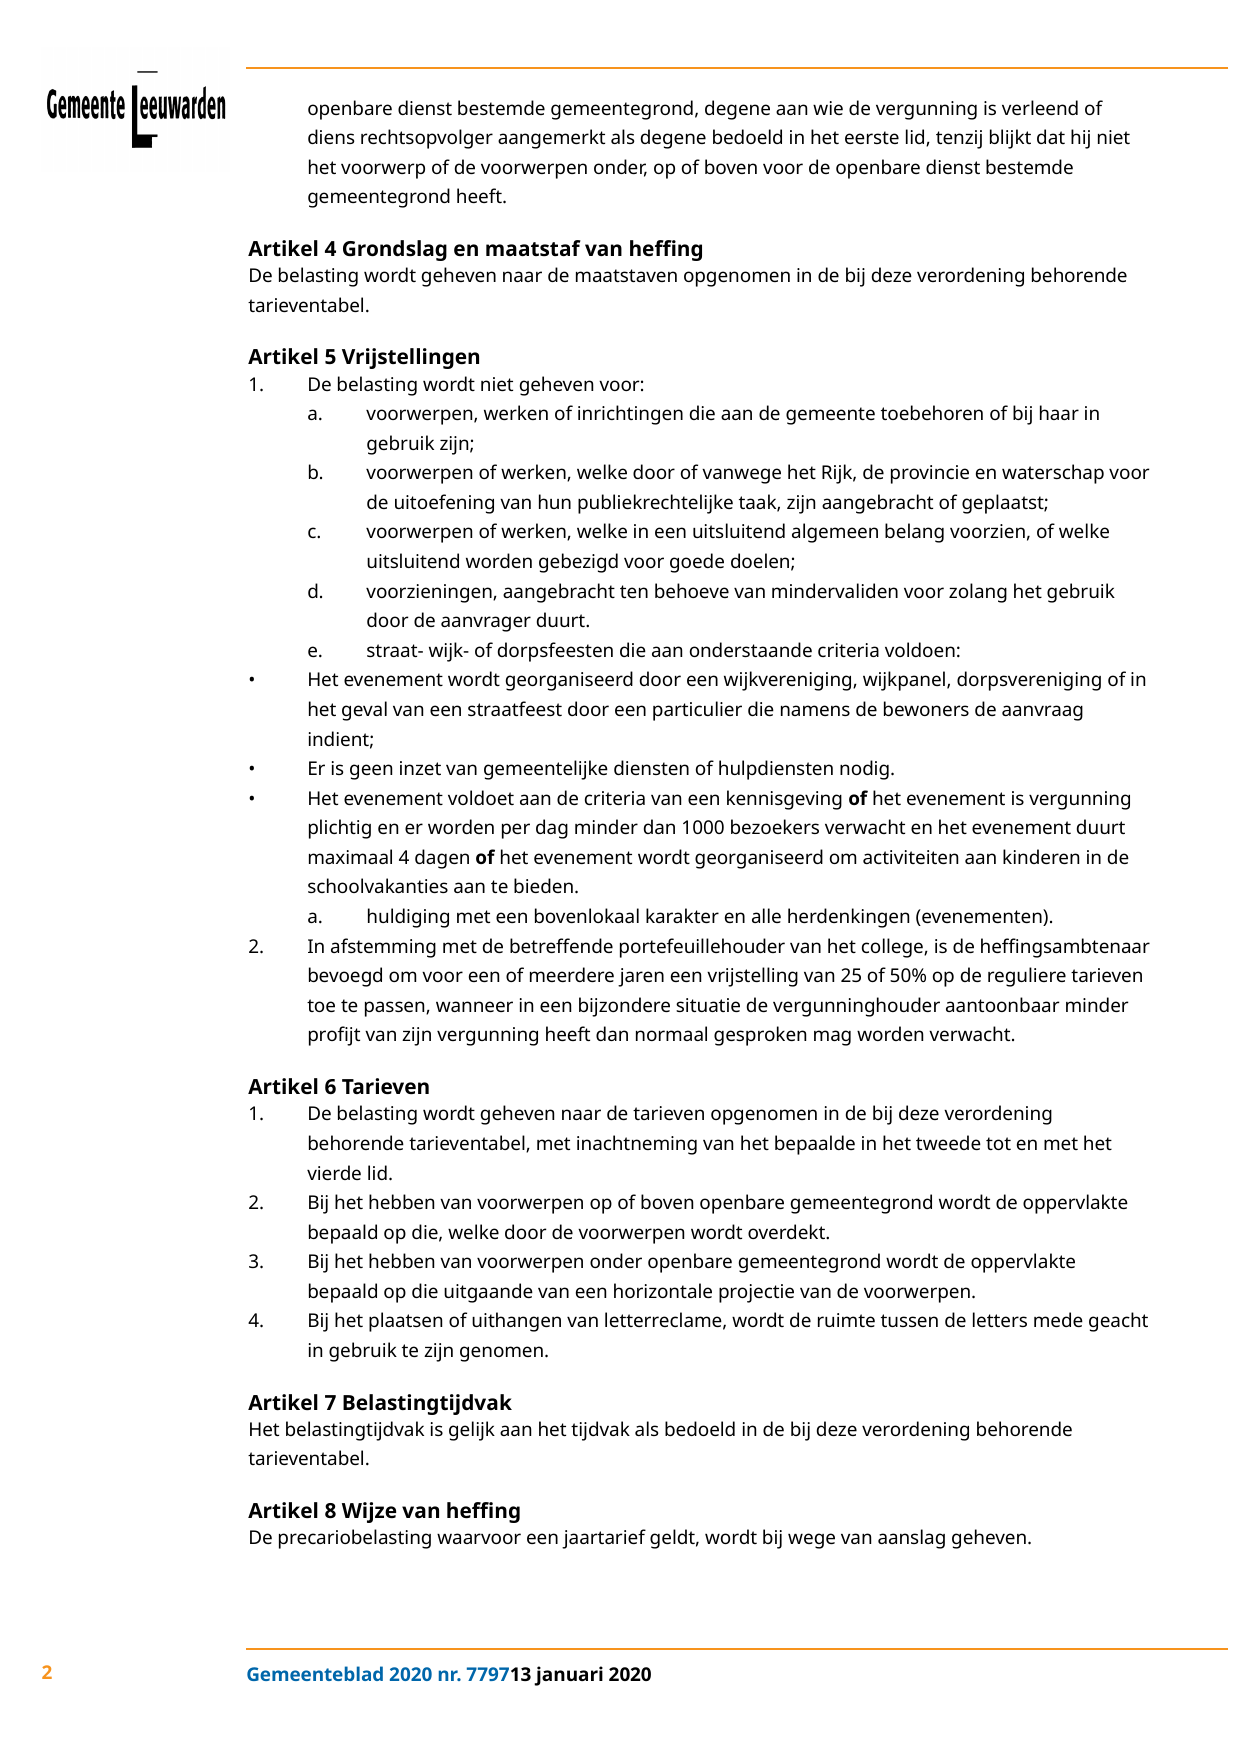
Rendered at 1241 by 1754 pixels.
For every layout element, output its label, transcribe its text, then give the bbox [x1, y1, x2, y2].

list Het evenement wordt georganiseerd door een wijkvereniging, wijkpanel, dorpsvereniging of in het geval van een straatfeest door een particulier die namens de bewoners de aanvraag indient; [248, 667, 1152, 752]
list straat- wijk- of dorpsfeesten die aan onderstaande criteria voldoen: [307, 637, 1152, 663]
text Artikel 6 Tarieven [248, 1072, 1152, 1101]
list openbare dienst bestemde gemeentegrond, degene aan wie de vergunning is verleend of diens rechtsopvolger aangemerkt als degene bedoeld in het eerste lid, tenzij blijkt dat hij niet het voorwerp of de voorwerpen onder, op of boven voor de openbare dienst bestemde gemeentegrond heeft. [248, 95, 1152, 209]
list Er is geen inzet van gemeentelijke diensten of hulpdiensten nodig. [248, 755, 1152, 781]
list voorwerpen of werken, welke door of vanwege het Rijk, de provincie en waterschap voor de uitoefening van hun publiekrechtelijke taak, zijn aangebracht of geplaatst; [307, 459, 1152, 515]
list De belasting wordt geheven naar de tarieven opgenomen in de bij deze verordening behorende tarieventabel, met inachtneming van het bepaalde in het tweede tot en met het vierde lid. [248, 1101, 1152, 1185]
list Bij het hebben van voorwerpen onder openbare gemeentegrond wordt de oppervlakte bepaald op die uitgaande van een horizontale projectie van de voorwerpen. [248, 1248, 1152, 1304]
list voorzieningen, aangebracht ten behoeve van mindervaliden voor zolang het gebruik door de aanvrager duurt. [307, 578, 1152, 633]
list Bij het plaatsen of uithangen van letterreclame, wordt de ruimte tussen de letters mede geacht in gebruik te zijn genomen. [248, 1308, 1152, 1363]
list voorwerpen, werken of inrichtingen die aan de gemeente toebehoren of bij haar in gebruik zijn; [307, 400, 1152, 456]
list huldiging met een bovenlokaal karakter en alle herdenkingen (evenementen). [307, 903, 1152, 929]
list voorwerpen of werken, welke in een uitsluitend algemeen belang voorzien, of welke uitsluitend worden gebezigd voor goede doelen; [307, 519, 1152, 574]
text Artikel 5 Vrijstellingen [248, 342, 1152, 371]
text De belasting wordt geheven naar de maatstaven opgenomen in de bij deze verordening behorende tarieventabel. [248, 262, 1152, 318]
text Het belastingtijdvak is gelijk aan het tijdvak als bedoeld in de bij deze verordening behorende tarieventabel. [248, 1416, 1152, 1471]
text Artikel 4 Grondslag en maatstaf van heffing [248, 234, 1152, 262]
picture [41, 47, 231, 172]
text Artikel 7 Belastingtijdvak [248, 1388, 1152, 1416]
list De belasting wordt niet geheven voor: [248, 371, 1152, 397]
text Artikel 8 Wijze van heffing [248, 1496, 1152, 1524]
list Het evenement voldoet aan de criteria van een kennisgeving of het evenement is vergunning plichtig en er worden per dag minder dan 1000 bezoekers verwacht en het evenement duurt maximaal 4 dagen of het evenement wordt georganiseerd om activiteiten aan kinderen in de schoolvakanties aan te bieden. [248, 785, 1152, 899]
list Bij het hebben van voorwerpen op of boven openbare gemeentegrond wordt de oppervlakte bepaald op die, welke door de voorwerpen wordt overdekt. [248, 1189, 1152, 1244]
text De precariobelasting waarvoor een jaartarief geldt, wordt bij wege van aanslag geheven. [248, 1524, 1152, 1550]
list In afstemming met de betreffende portefeuillehouder van het college, is de heffingsambtenaar bevoegd om voor een of meerdere jaren een vrijstelling van 25 of 50% op de reguliere tarieven toe te passen, wanneer in een bijzondere situatie de vergunninghouder aantoonbaar minder profijt van zijn vergunning heeft dan normaal gesproken mag worden verwacht. [248, 933, 1152, 1047]
